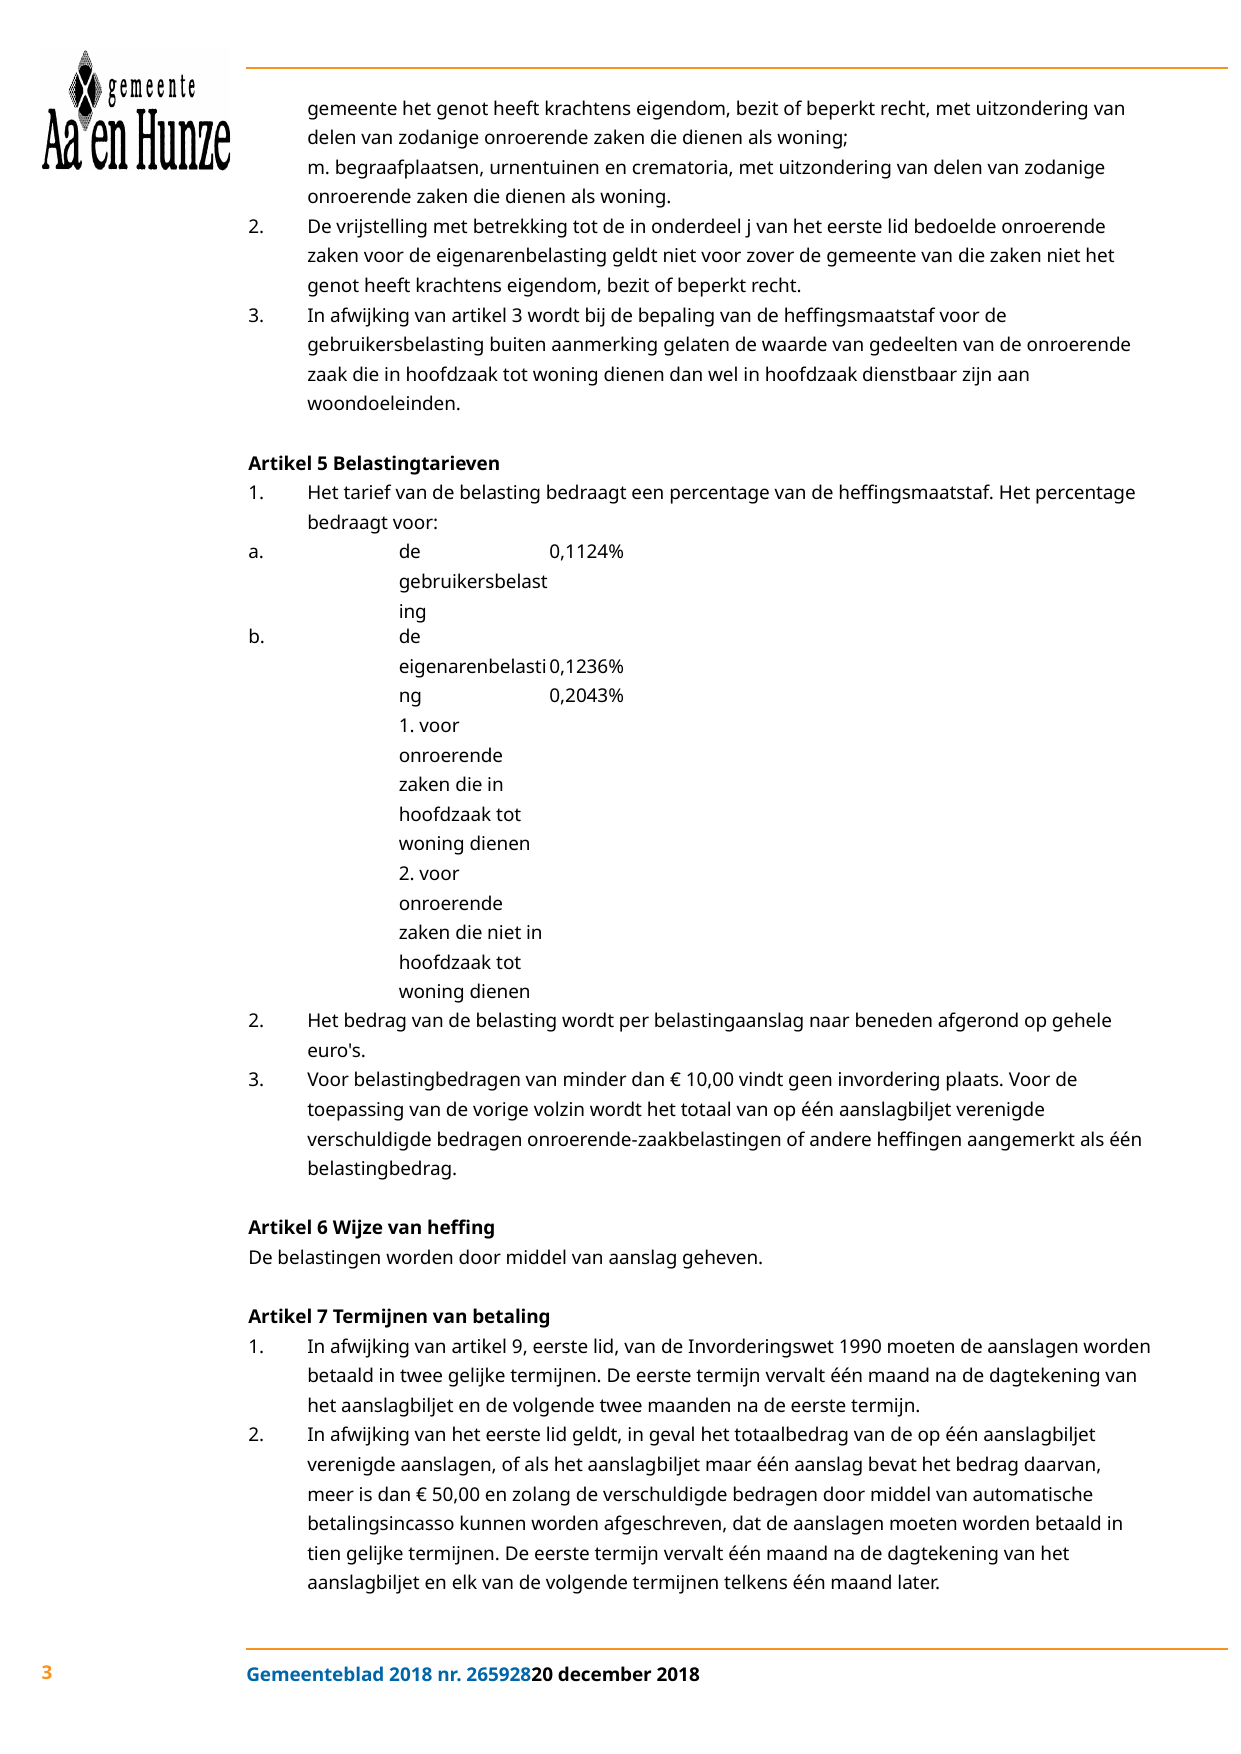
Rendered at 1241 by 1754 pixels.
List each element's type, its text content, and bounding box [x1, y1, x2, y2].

table_header a. [248, 539, 398, 623]
picture [41, 47, 231, 172]
table_header de gebruikersbelasting [399, 539, 549, 623]
list Het tarief van de belasting bedraagt een percentage van de heffingsmaatstaf. Het percentage bedraagt voor: [248, 479, 1152, 535]
text Artikel 5 Belastingtarieven [248, 450, 1152, 476]
table_cell b. [248, 624, 398, 1004]
list Het bedrag van de belasting wordt per belastingaanslag naar beneden afgerond op gehele euro's. [248, 1007, 1152, 1063]
table_header 0,1124% [549, 539, 700, 623]
list In afwijking van artikel 9, eerste lid, van de Invorderingswet 1990 moeten de aanslagen worden betaald in twee gelijke termijnen. De eerste termijn vervalt één maand na de dagtekening van het aanslagbiljet en de volgende twee maanden na de eerste termijn. [248, 1333, 1152, 1418]
text Artikel 6 Wijze van heffing [248, 1214, 1152, 1240]
list Voor belastingbedragen van minder dan € 10,00 vindt geen invordering plaats. Voor de toepassing van de vorige volzin wordt het totaal van op één aanslagbiljet verenigde verschuldigde bedragen onroerende-zaakbelastingen of andere heffingen aangemerkt als één belastingbedrag. [248, 1067, 1152, 1181]
table_cell de eigenarenbelasting 1. voor onroerende zaken die in hoofdzaak tot woning dienen 2. voor onroerende zaken die niet in hoofdzaak tot woning dienen [399, 624, 549, 1004]
text Artikel 7 Termijnen van betaling [248, 1303, 1152, 1329]
table_cell 0,1236% 0,2043% [549, 624, 700, 1004]
list In afwijking van artikel 3 wordt bij de bepaling van de heffingsmaatstaf voor de gebruikersbelasting buiten aanmerking gelaten de waarde van gedeelten van de onroerende zaak die in hoofdzaak tot woning dienen dan wel in hoofdzaak dienstbaar zijn aan woondoeleinden. [248, 302, 1152, 416]
list In afwijking van het eerste lid geldt, in geval het totaalbedrag van de op één aanslagbiljet verenigde aanslagen, of als het aanslagbiljet maar één aanslag bevat het bedrag daarvan, meer is dan € 50,00 en zolang de verschuldigde bedragen door middel van automatische betalingsincasso kunnen worden afgeschreven, dat de aanslagen moeten worden betaald in tien gelijke termijnen. De eerste termijn vervalt één maand na de dagtekening van het aanslagbiljet en elk van de volgende termijnen telkens één maand later. [248, 1422, 1152, 1595]
list gemeente het genot heeft krachtens eigendom, bezit of beperkt recht, met uitzondering van delen van zodanige onroerende zaken die dienen als woning; [248, 95, 1152, 150]
list m. begraafplaatsen, urnentuinen en crematoria, met uitzondering van delen van zodanige onroerende zaken die dienen als woning. [248, 154, 1152, 209]
text De belastingen worden door middel van aanslag geheven. [248, 1244, 1152, 1270]
list De vrijstelling met betrekking tot de in onderdeel j van het eerste lid bedoelde onroerende zaken voor de eigenarenbelasting geldt niet voor zover de gemeente van die zaken niet het genot heeft krachtens eigendom, bezit of beperkt recht. [248, 213, 1152, 298]
